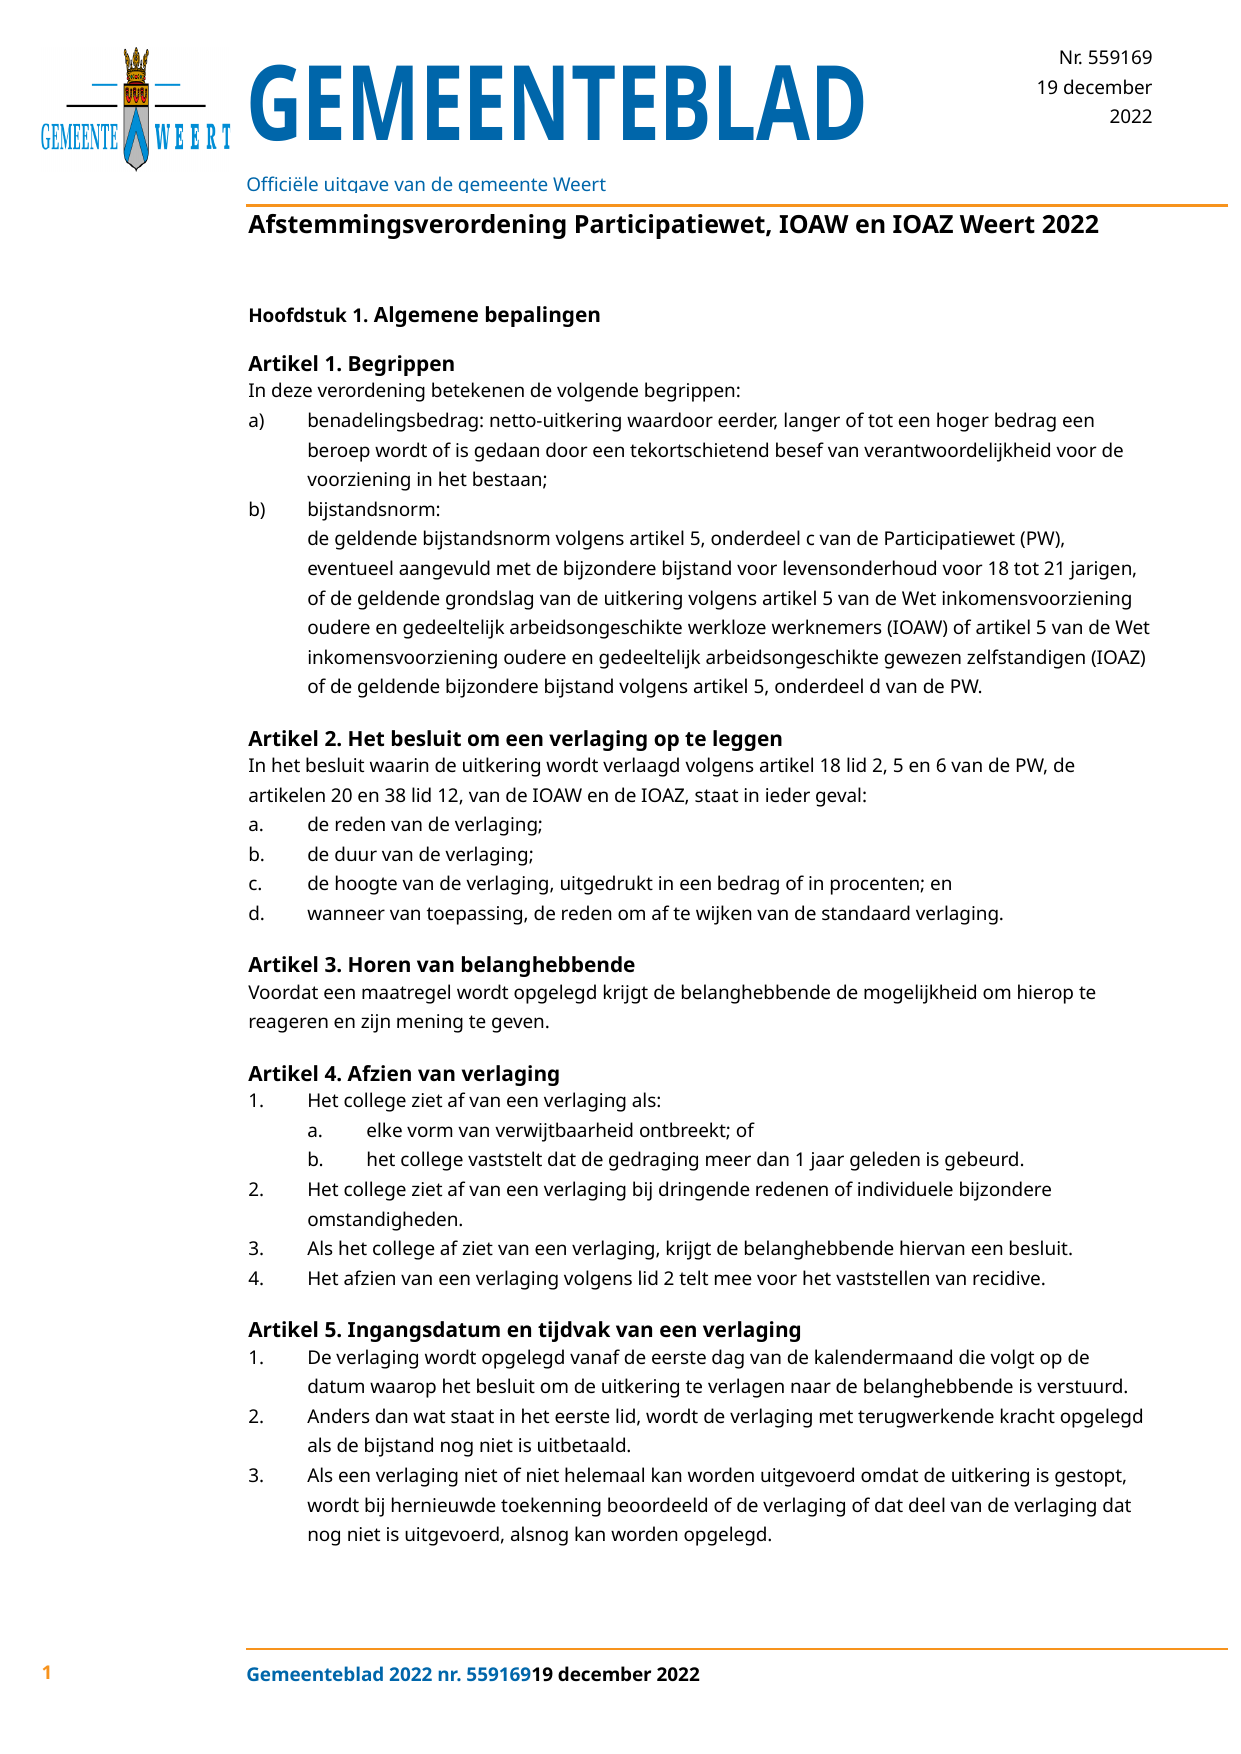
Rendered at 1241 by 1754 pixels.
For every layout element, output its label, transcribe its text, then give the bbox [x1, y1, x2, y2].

text Artikel 2. Het besluit om een verlaging op te leggen [248, 724, 1152, 752]
list Als een verlaging niet of niet helemaal kan worden uitgevoerd omdat de uitkering is gestopt, wordt bij hernieuwde toekenning beoordeeld of de verlaging of dat deel van de verlaging dat nog niet is uitgevoerd, alsnog kan worden opgelegd. [248, 1462, 1152, 1547]
list de reden van de verlaging; [248, 811, 1152, 837]
list de geldende bijstandsnorm volgens artikel 5, onderdeel c van de Participatiewet (PW), eventueel aangevuld met de bijzondere bijstand voor levensonderhoud voor 18 tot 21 jarigen, of de geldende grondslag van de uitkering volgens artikel 5 van de Wet inkomensvoorziening oudere en gedeeltelijk arbeidsongeschikte werkloze werknemers (IOAW) of artikel 5 van de Wet inkomensvoorziening oudere en gedeeltelijk arbeidsongeschikte gewezen zelfstandigen (IOAZ) of de geldende bijzondere bijstand volgens artikel 5, onderdeel d van de PW. [248, 526, 1152, 699]
list elke vorm van verwijtbaarheid ontbreekt; of [307, 1117, 1152, 1143]
list de hoogte van de verlaging, uitgedrukt in een bedrag of in procenten; en [248, 871, 1152, 896]
list Het college ziet af van een verlaging als: [248, 1087, 1152, 1113]
list benadelingsbedrag: netto-uitkering waardoor eerder, langer of tot een hoger bedrag een beroep wordt of is gedaan door een tekortschietend besef van verantwoordelijkheid voor de voorziening in het bestaan; [248, 407, 1152, 492]
list Het afzien van een verlaging volgens lid 2 telt mee voor het vaststellen van recidive. [248, 1265, 1152, 1291]
picture [41, 47, 231, 172]
text Voordat een maatregel wordt opgelegd krijgt de belanghebbende de mogelijkheid om hierop te reageren en zijn mening te geven. [248, 979, 1152, 1034]
text Artikel 4. Afzien van verlaging [248, 1059, 1152, 1087]
list de duur van de verlaging; [248, 841, 1152, 867]
text Artikel 5. Ingangsdatum en tijdvak van een verlaging [248, 1315, 1152, 1344]
list wanneer van toepassing, de reden om af te wijken van de standaard verlaging. [248, 900, 1152, 926]
list het college vaststelt dat de gedraging meer dan 1 jaar geleden is gebeurd. [307, 1147, 1152, 1172]
text Afstemmingsverordening Participatiewet, IOAW en IOAZ Weert 2022 [248, 207, 1152, 241]
text Artikel 3. Horen van belanghebbende [248, 951, 1152, 979]
list De verlaging wordt opgelegd vanaf de eerste dag van de kalendermaand die volgt op de datum waarop het besluit om de uitkering te verlagen naar de belanghebbende is verstuurd. [248, 1344, 1152, 1399]
text In het besluit waarin de uitkering wordt verlaagd volgens artikel 18 lid 2, 5 en 6 van de PW, de artikelen 20 en 38 lid 12, van de IOAW en de IOAZ, staat in ieder geval: [248, 752, 1152, 808]
list bijstandsnorm: [248, 496, 1152, 522]
list Het college ziet af van een verlaging bij dringende redenen of individuele bijzondere omstandigheden. [248, 1176, 1152, 1232]
text In deze verordening betekenen de volgende begrippen: [248, 378, 1152, 403]
text Hoofdstuk 1. Algemene bepalingen [248, 300, 1152, 328]
list Anders dan wat staat in het eerste lid, wordt de verlaging met terugwerkende kracht opgelegd als de bijstand nog niet is uitbetaald. [248, 1403, 1152, 1458]
list Als het college af ziet van een verlaging, krijgt de belanghebbende hiervan een besluit. [248, 1235, 1152, 1261]
text Artikel 1. Begrippen [248, 349, 1152, 378]
